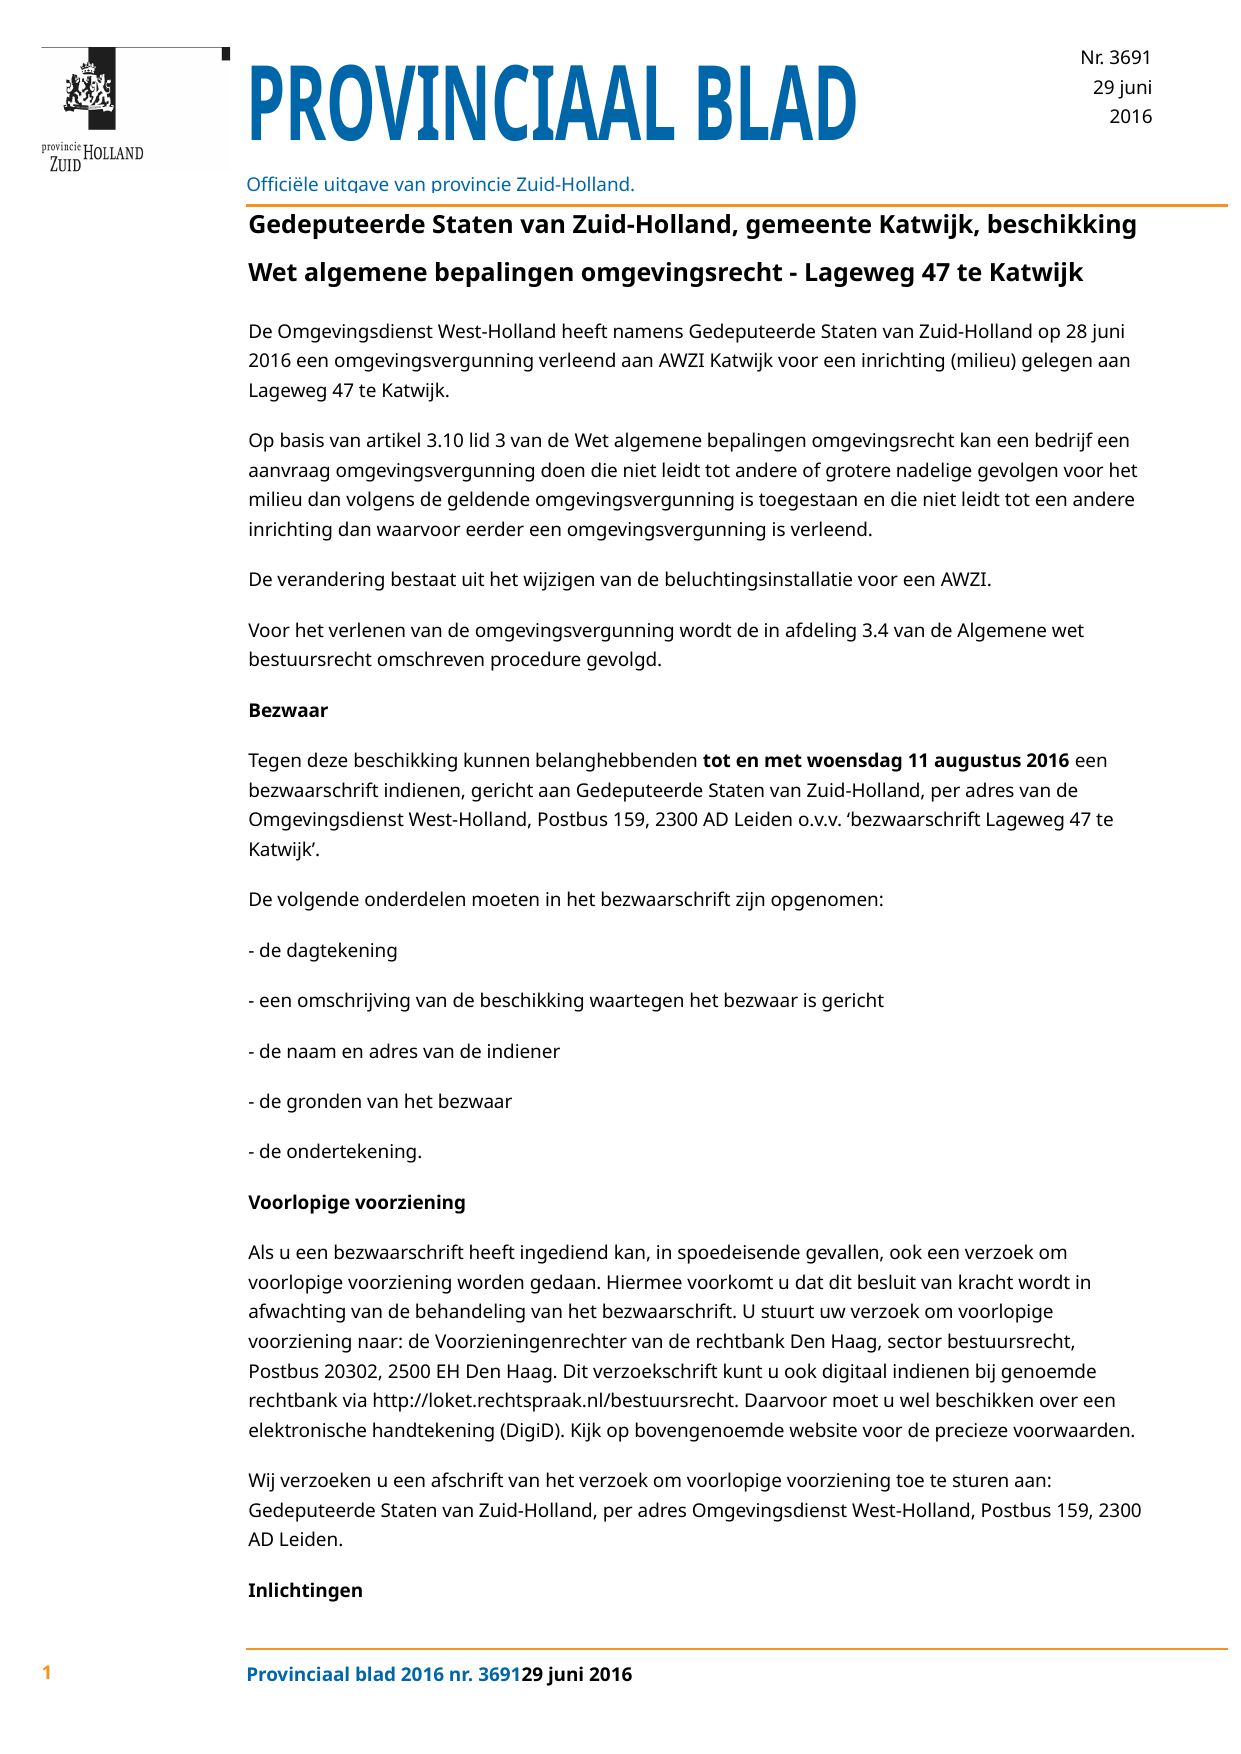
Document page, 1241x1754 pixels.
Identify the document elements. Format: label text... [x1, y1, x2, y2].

text - de gronden van het bezwaar [248, 1088, 1152, 1114]
text Gedeputeerde Staten van Zuid-Holland, gemeente Katwijk, beschikking Wet algemene bepalingen omgevingsrecht - Lageweg 47 te Katwijk [248, 207, 1152, 288]
text - een omschrijving van de beschikking waartegen het bezwaar is gericht [248, 987, 1152, 1013]
text Inlichtingen [248, 1577, 1152, 1603]
text Op basis van artikel 3.10 lid 3 van de Wet algemene bepalingen omgevingsrecht kan een bedrijf een aanvraag omgevingsvergunning doen die niet leidt tot andere of grotere nadelige gevolgen voor het milieu dan volgens de geldende omgevingsvergunning is toegestaan en die niet leidt tot een andere inrichting dan waarvoor eerder een omgevingsvergunning is verleend. [248, 427, 1152, 542]
text - de ondertekening. [248, 1139, 1152, 1164]
text Bezwaar [248, 697, 1152, 723]
text De verandering bestaat uit het wijzigen van de beluchtingsinstallatie voor een AWZI. [248, 567, 1152, 592]
picture [41, 47, 231, 172]
text Tegen deze beschikking kunnen belanghebbenden tot en met woensdag 11 augustus 2016 een bezwaarschrift indienen, gericht aan Gedeputeerde Staten van Zuid-Holland, per adres van de Omgevingsdienst West-Holland, Postbus 159, 2300 AD Leiden o.v.v. ‘bezwaarschrift Lageweg 47 te Katwijk’. [248, 747, 1152, 862]
text De volgende onderdelen moeten in het bezwaarschrift zijn opgenomen: [248, 887, 1152, 912]
text De Omgevingsdienst West-Holland heeft namens Gedeputeerde Staten van Zuid-Holland op 28 juni 2016 een omgevingsvergunning verleend aan AWZI Katwijk voor een inrichting (milieu) gelegen aan Lageweg 47 te Katwijk. [248, 318, 1152, 403]
text - de naam en adres van de indiener [248, 1038, 1152, 1064]
text Wij verzoeken u een afschrift van het verzoek om voorlopige voorziening toe te sturen aan: Gedeputeerde Staten van Zuid-Holland, per adres Omgevingsdienst West-Holland, Postbus 159, 2300 AD Leiden. [248, 1467, 1152, 1552]
text Als u een bezwaarschrift heeft ingediend kan, in spoedeisende gevallen, ook een verzoek om voorlopige voorziening worden gedaan. Hiermee voorkomt u dat dit besluit van kracht wordt in afwachting van de behandeling van het bezwaarschrift. U stuurt uw verzoek om voorlopige voorziening naar: de Voorzieningenrechter van de rechtbank Den Haag, sector bestuursrecht, Postbus 20302, 2500 EH Den Haag. Dit verzoekschrift kunt u ook digitaal indienen bij genoemde rechtbank via http://loket.rechtspraak.nl/bestuursrecht. Daarvoor moet u wel beschikken over een elektronische handtekening (DigiD). Kijk op bovengenoemde website voor de precieze voorwaarden. [248, 1239, 1152, 1443]
text Voor het verlenen van de omgevingsvergunning wordt de in afdeling 3.4 van de Algemene wet bestuursrecht omschreven procedure gevolgd. [248, 617, 1152, 672]
text Voorlopige voorziening [248, 1189, 1152, 1215]
text - de dagtekening [248, 937, 1152, 963]
